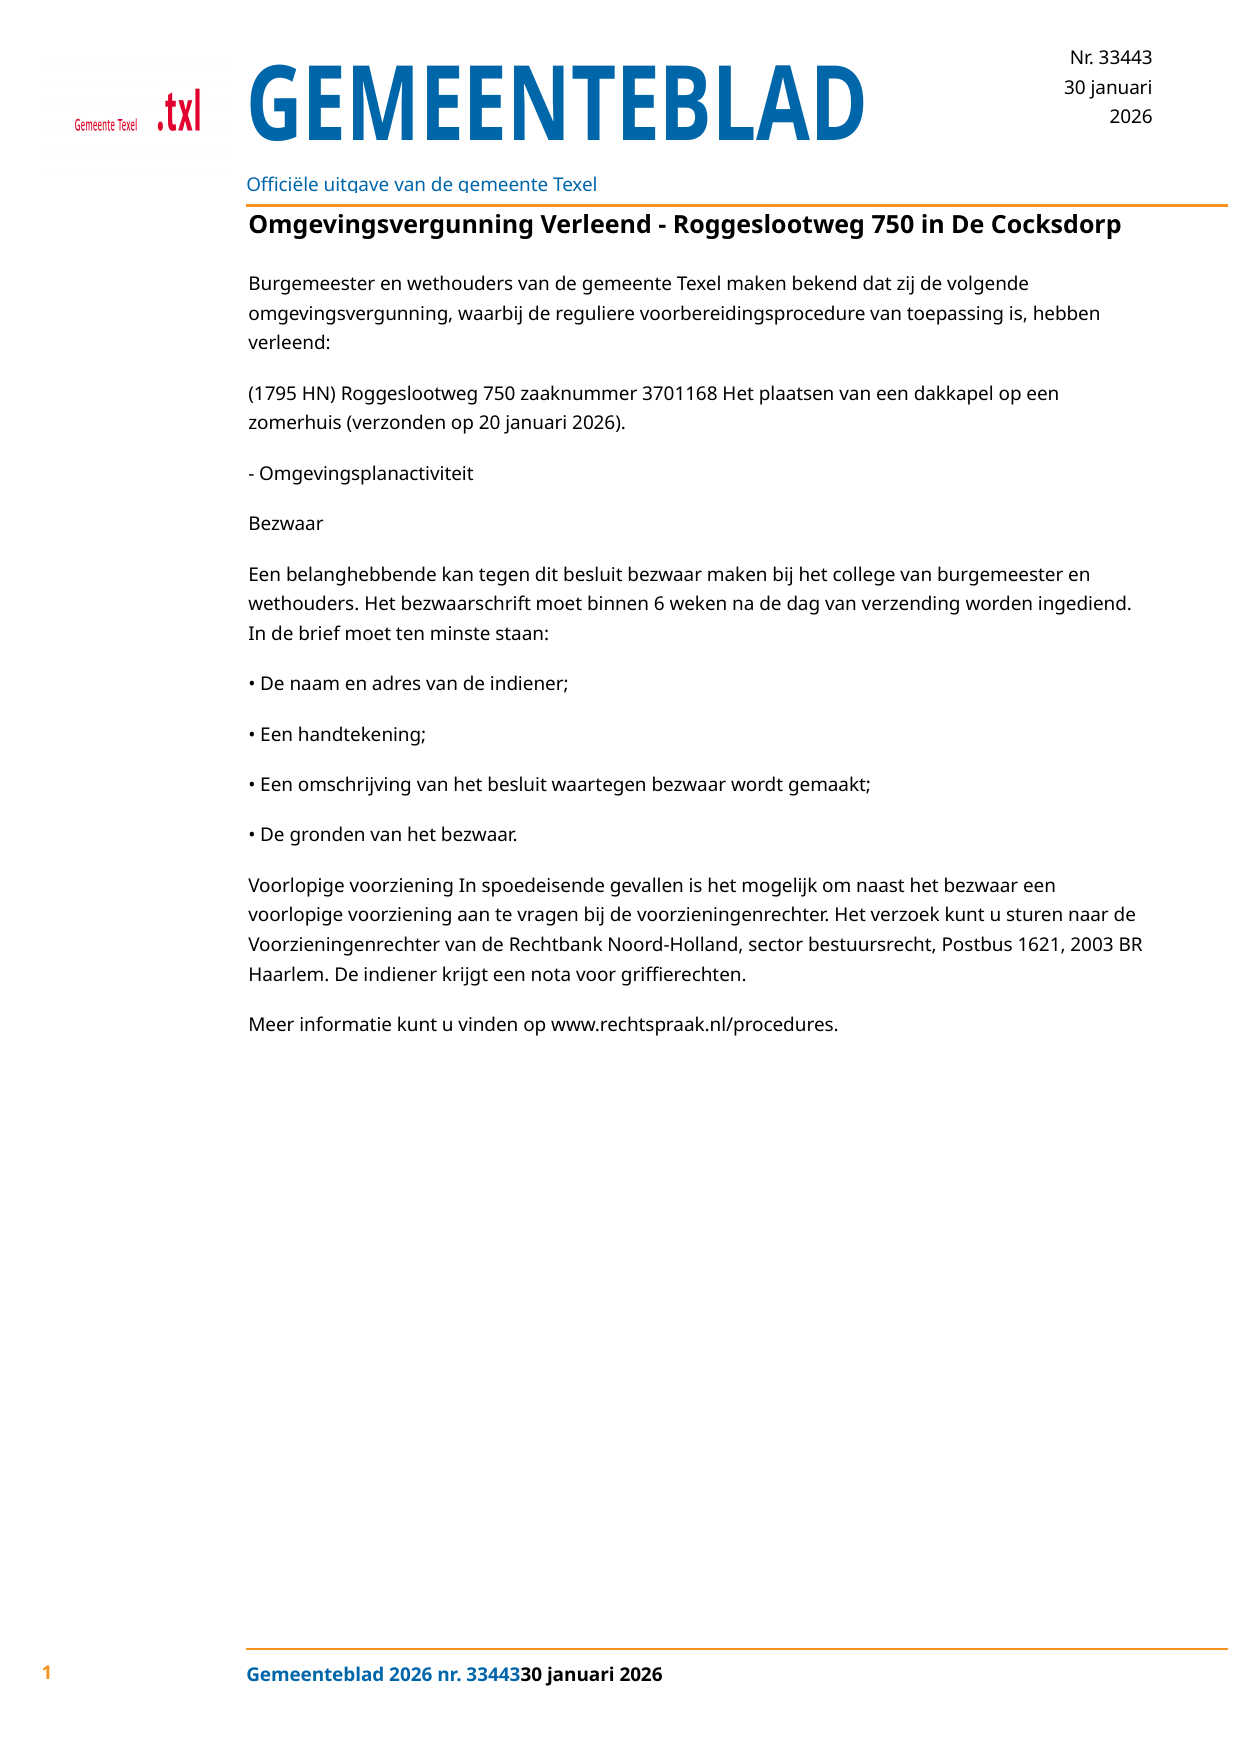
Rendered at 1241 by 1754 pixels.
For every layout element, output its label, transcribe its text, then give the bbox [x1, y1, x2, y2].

text Meer informatie kunt u vinden op www.rechtspraak.nl/procedures. [248, 1011, 1152, 1037]
text • De gronden van het bezwaar. [248, 822, 1152, 847]
text • De naam en adres van de indiener; [248, 670, 1152, 696]
picture [41, 47, 231, 172]
text Voorlopige voorziening In spoedeisende gevallen is het mogelijk om naast het bezwaar een voorlopige voorziening aan te vragen bij de voorzieningenrechter. Het verzoek kunt u sturen naar de Voorzieningenrechter van de Rechtbank Noord-Holland, sector bestuursrecht, Postbus 1621, 2003 BR Haarlem. De indiener krijgt een nota voor griffierechten. [248, 872, 1152, 986]
text Omgevingsvergunning Verleend - Roggeslootweg 750 in De Cocksdorp [248, 207, 1152, 241]
text (1795 HN) Roggeslootweg 750 zaaknummer 3701168 Het plaatsen van een dakkapel op een zomerhuis (verzonden op 20 januari 2026). [248, 380, 1152, 435]
text • Een omschrijving van het besluit waartegen bezwaar wordt gemaakt; [248, 771, 1152, 797]
text Burgemeester en wethouders van de gemeente Texel maken bekend dat zij de volgende omgevingsvergunning, waarbij de reguliere voorbereidingsprocedure van toepassing is, hebben verleend: [248, 270, 1152, 355]
text Bezwaar [248, 510, 1152, 536]
text • Een handtekening; [248, 721, 1152, 746]
text - Omgevingsplanactiviteit [248, 460, 1152, 486]
text Een belanghebbende kan tegen dit besluit bezwaar maken bij het college van burgemeester en wethouders. Het bezwaarschrift moet binnen 6 weken na de dag van verzending worden ingediend. In de brief moet ten minste staan: [248, 561, 1152, 646]
